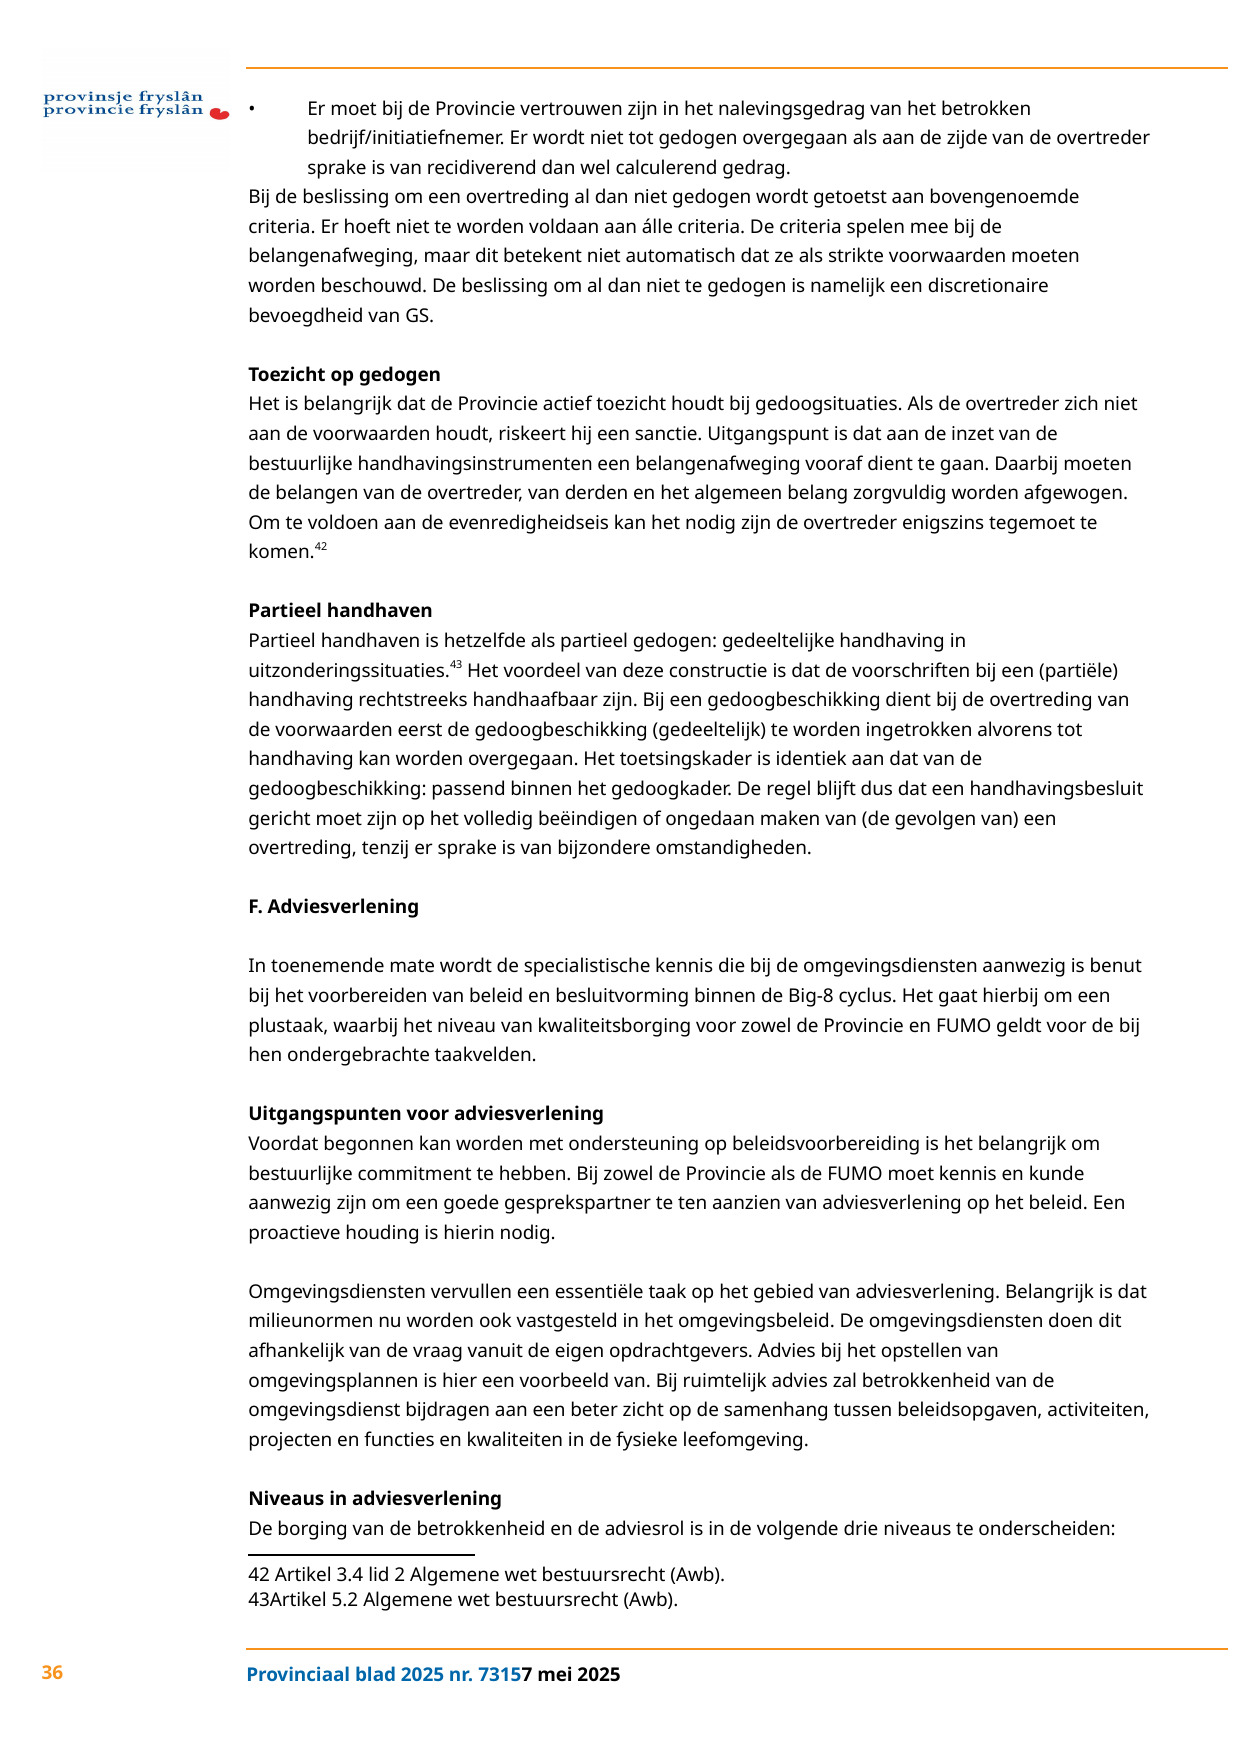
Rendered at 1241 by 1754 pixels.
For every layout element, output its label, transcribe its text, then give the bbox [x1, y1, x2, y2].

list Er moet bij de Provincie vertrouwen zijn in het nalevingsgedrag van het betrokken bedrijf/initiatiefnemer. Er wordt niet tot gedogen overgegaan als aan de zijde van de overtreder sprake is van recidiverend dan wel calculerend gedrag. [248, 95, 1152, 180]
text F. Adviesverlening [248, 893, 1152, 919]
text Bij de beslissing om een overtreding al dan niet gedogen wordt getoetst aan bovengenoemde criteria. Er hoeft niet te worden voldaan aan álle criteria. De criteria spelen mee bij de belangenafweging, maar dit betekent niet automatisch dat ze als strikte voorwaarden moeten worden beschouwd. De beslissing om al dan niet te gedogen is namelijk een discretionaire bevoegdheid van GS. [248, 183, 1152, 328]
text Omgevingsdiensten vervullen een essentiële taak op het gebied van adviesverlening. Belangrijk is dat milieunormen nu worden ook vastgesteld in het omgevingsbeleid. De omgevingsdiensten doen dit afhankelijk van de vraag vanuit de eigen opdrachtgevers. Advies bij het opstellen van omgevingsplannen is hier een voorbeeld van. Bij ruimtelijk advies zal betrokkenheid van de omgevingsdienst bijdragen aan een beter zicht op de samenhang tussen beleidsopgaven, activiteiten, projecten en functies en kwaliteiten in de fysieke leefomgeving. [248, 1278, 1152, 1452]
picture [41, 47, 231, 172]
text In toenemende mate wordt de specialistische kennis die bij de omgevingsdiensten aanwezig is benut bij het voorbereiden van beleid en besluitvorming binnen de Big-8 cyclus. Het gaat hierbij om een plustaak, waarbij het niveau van kwaliteitsborging voor zowel de Provincie en FUMO geldt voor de bij hen ondergebrachte taakvelden. [248, 953, 1152, 1067]
text De borging van de betrokkenheid en de adviesrol is in de volgende drie niveaus te onderscheiden: [248, 1515, 1152, 1541]
text Het is belangrijk dat de Provincie actief toezicht houdt bij gedoogsituaties. Als de overtreder zich niet aan de voorwaarden houdt, riskeert hij een sanctie. Uitgangspunt is dat aan de inzet van de bestuurlijke handhavingsinstrumenten een belangenafweging vooraf dient te gaan. Daarbij moeten de belangen van de overtreder, van derden en het algemeen belang zorgvuldig worden afgewogen. Om te voldoen aan de evenredigheidseis kan het nodig zijn de overtreder enigszins tegemoet te komen. [248, 391, 1152, 564]
text Voordat begonnen kan worden met ondersteuning op beleidsvoorbereiding is het belangrijk om bestuurlijke commitment te hebben. Bij zowel de Provincie als de FUMO moet kennis en kunde aanwezig zijn om een goede gesprekspartner te ten aanzien van adviesverlening op het beleid. Een proactieve houding is hierin nodig. [248, 1130, 1152, 1245]
text Artikel 5.2 Algemene wet bestuursrecht (Awb). [248, 1586, 1152, 1612]
text Toezicht op gedogen [248, 361, 1152, 387]
text Partieel handhaven [248, 598, 1152, 623]
text Partieel handhaven is hetzelfde als partieel gedogen: gedeeltelijke handhaving in uitzonderingssituaties. Het voordeel van deze constructie is dat de voorschriften bij een (partiële) handhaving rechtstreeks handhaafbaar zijn. Bij een gedoogbeschikking dient bij de overtreding van de voorwaarden eerst de gedoogbeschikking (gedeeltelijk) te worden ingetrokken alvorens tot handhaving kan worden overgegaan. Het toetsingskader is identiek aan dat van de gedoogbeschikking: passend binnen het gedoogkader. De regel blijft dus dat een handhavingsbesluit gericht moet zijn op het volledig beëindigen of ongedaan maken van (de gevolgen van) een overtreding, tenzij er sprake is van bijzondere omstandigheden. [248, 627, 1152, 860]
text Uitgangspunten voor adviesverlening [248, 1101, 1152, 1126]
text Niveaus in adviesverlening [248, 1485, 1152, 1511]
text Artikel 3.4 lid 2 Algemene wet bestuursrecht (Awb). [248, 1561, 1152, 1586]
